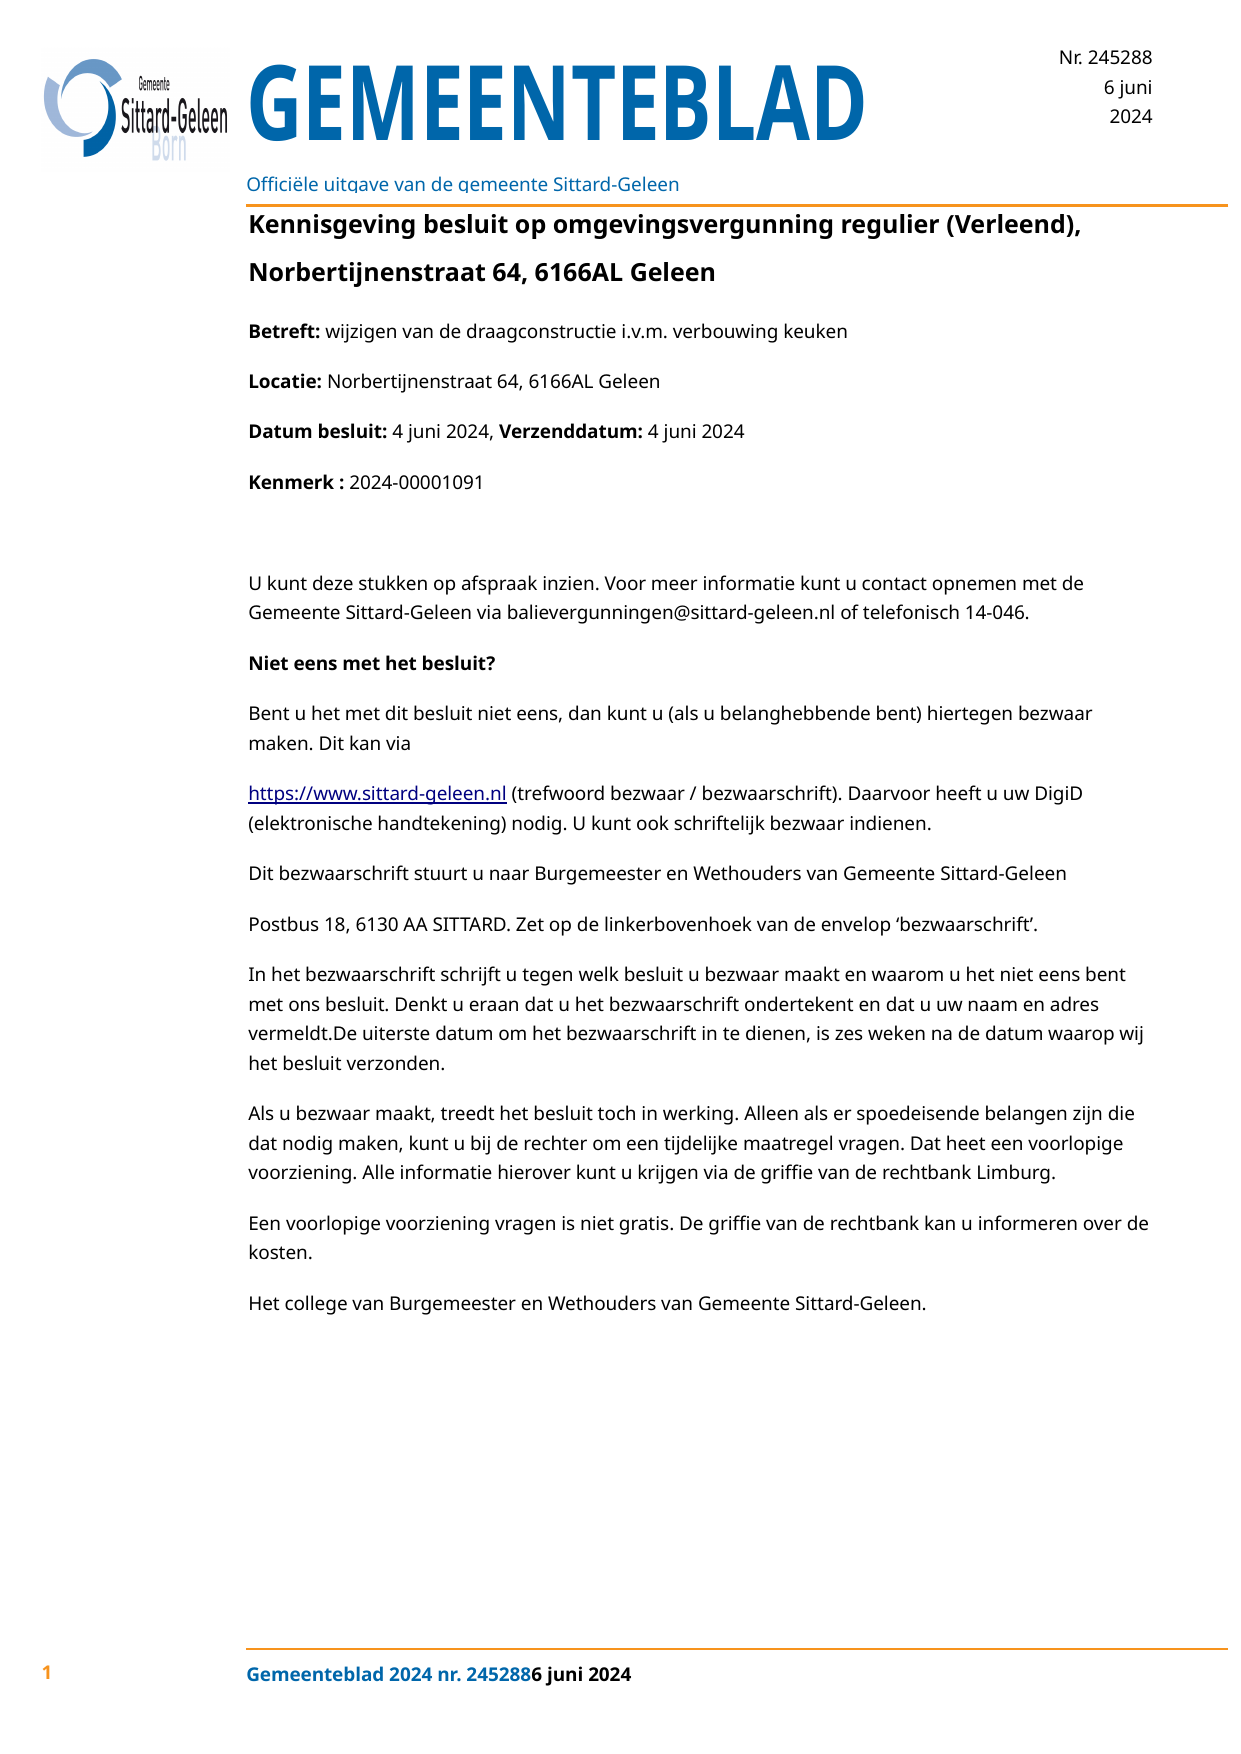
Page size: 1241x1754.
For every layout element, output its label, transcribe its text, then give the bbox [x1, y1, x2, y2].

text Datum besluit: 4 juni 2024, Verzenddatum: 4 juni 2024 [248, 419, 1152, 444]
text Een voorlopige voorziening vragen is niet gratis. De griffie van de rechtbank kan u informeren over de kosten. [248, 1210, 1152, 1265]
text Dit bezwaarschrift stuurt u naar Burgemeester en Wethouders van Gemeente Sittard-Geleen [248, 860, 1152, 886]
text Bent u het met dit besluit niet eens, dan kunt u (als u belanghebbende bent) hiertegen bezwaar maken. Dit kan via [248, 700, 1152, 756]
text Postbus 18, 6130 AA SITTARD. Zet op de linkerbovenhoek van de envelop ‘bezwaarschrift’. [248, 911, 1152, 937]
picture [41, 47, 231, 172]
text In het bezwaarschrift schrijft u tegen welk besluit u bezwaar maakt en waarom u het niet eens bent met ons besluit. Denkt u eraan dat u het bezwaarschrift ondertekent en dat u uw naam en adres vermeldt.De uiterste datum om het bezwaarschrift in te dienen, is zes weken na de datum waarop wij het besluit verzonden. [248, 961, 1152, 1076]
text Het college van Burgemeester en Wethouders van Gemeente Sittard-Geleen. [248, 1290, 1152, 1316]
text Locatie: Norbertijnenstraat 64, 6166AL Geleen [248, 368, 1152, 394]
text Kennisgeving besluit op omgevingsvergunning regulier (Verleend), Norbertijnenstraat 64, 6166AL Geleen [248, 207, 1152, 288]
text Als u bezwaar maakt, treedt het besluit toch in werking. Alleen als er spoedeisende belangen zijn die dat nodig maken, kunt u bij de rechter om een tijdelijke maatregel vragen. Dat heet een voorlopige voorziening. Alle informatie hierover kunt u krijgen via de griffie van de rechtbank Limburg. [248, 1100, 1152, 1185]
text U kunt deze stukken op afspraak inzien. Voor meer informatie kunt u contact opnemen met de Gemeente Sittard-Geleen via balievergunningen@sittard-geleen.nl of telefonisch 14-046. [248, 570, 1152, 625]
text Kenmerk : 2024-00001091 [248, 469, 1152, 495]
text https://www.sittard-geleen.nl (trefwoord bezwaar / bezwaarschrift). Daarvoor heeft u uw DigiD (elektronische handtekening) nodig. U kunt ook schriftelijk bezwaar indienen. [248, 780, 1152, 836]
text Niet eens met het besluit? [248, 650, 1152, 676]
text Betreft: wijzigen van de draagconstructie i.v.m. verbouwing keuken [248, 318, 1152, 344]
